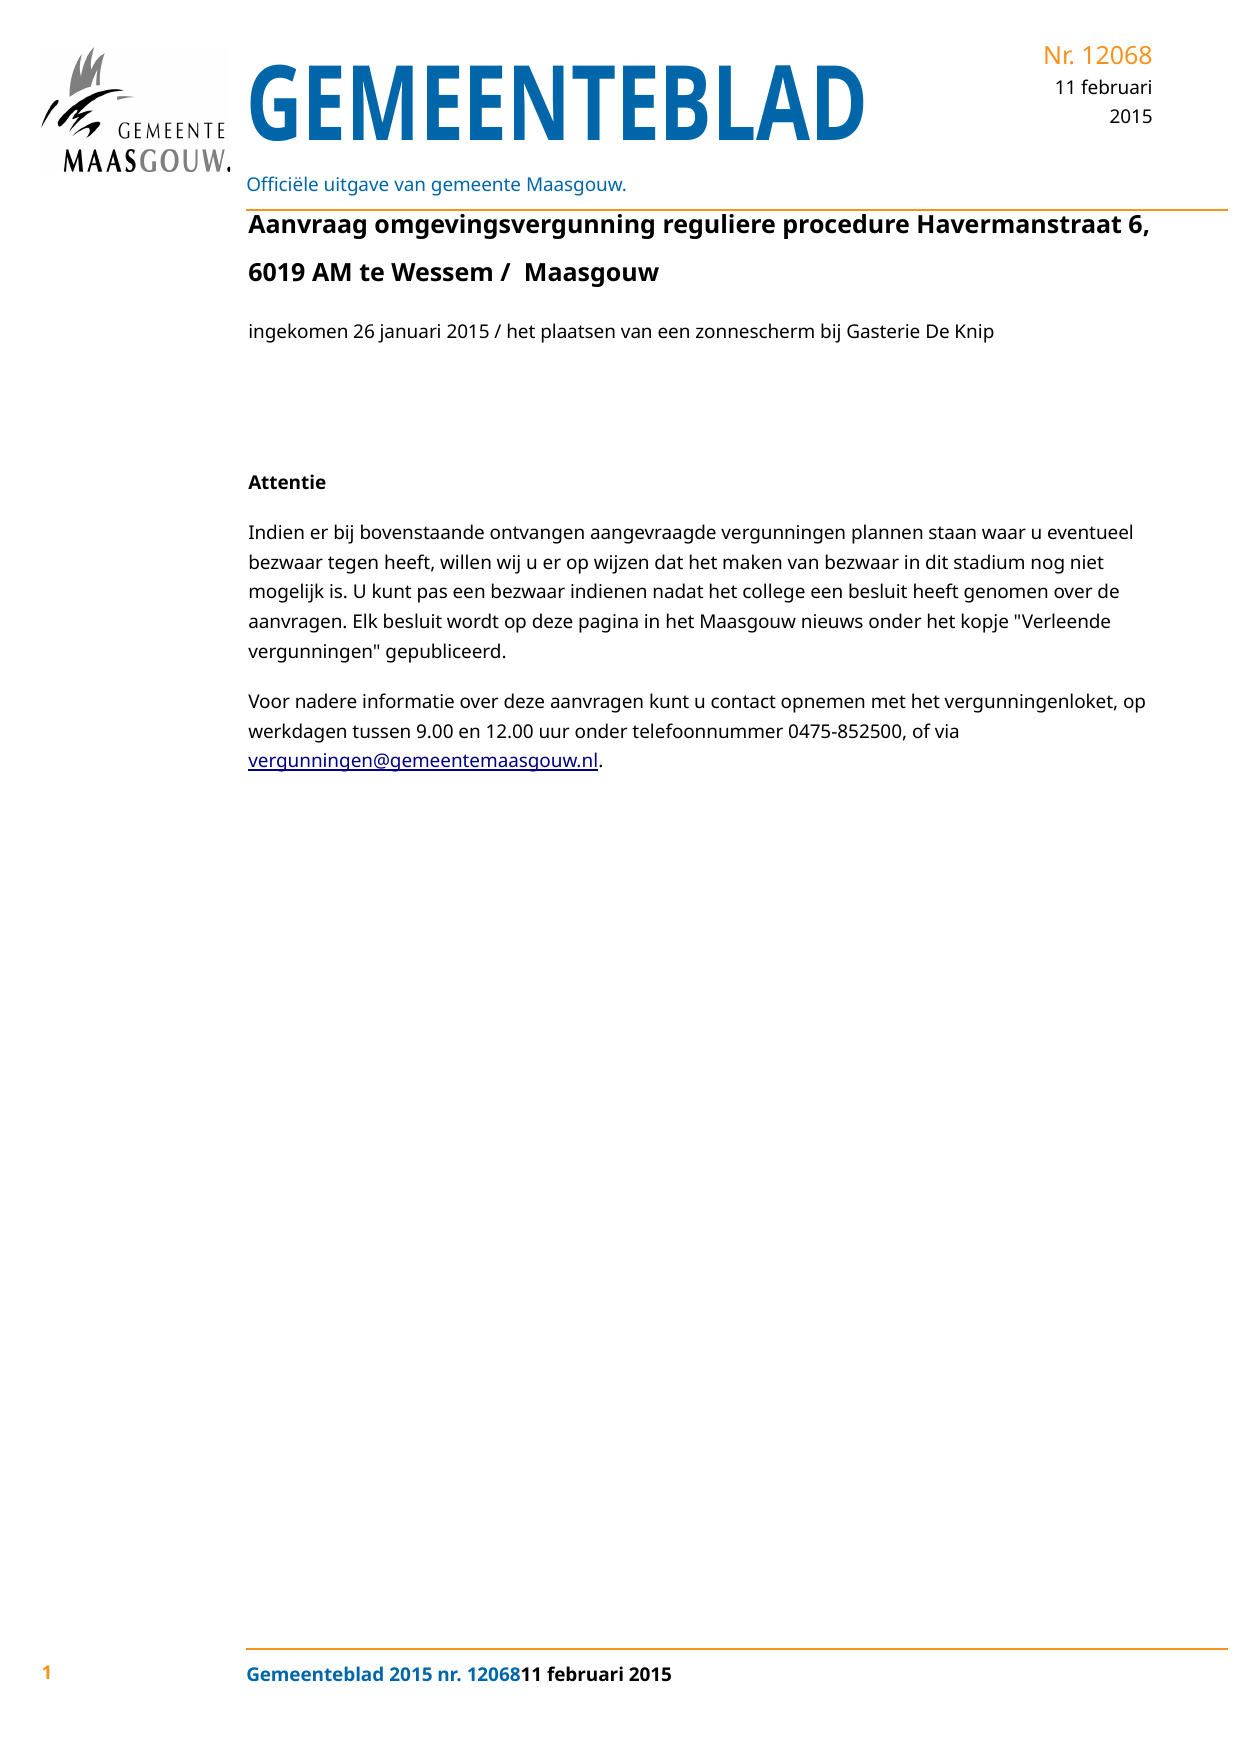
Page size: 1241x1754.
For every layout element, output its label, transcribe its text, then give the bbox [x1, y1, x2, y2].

text Voor nadere informatie over deze aanvragen kunt u contact opnemen met het vergunningenloket, op werkdagen tussen 9.00 en 12.00 uur onder telefoonnummer 0475-852500, of via vergunningen@gemeentemaasgouw.nl. [248, 688, 1152, 773]
text Aanvraag omgevingsvergunning reguliere procedure Havermanstraat 6, 6019 AM te Wessem / Maasgouw [248, 211, 1152, 288]
picture [41, 47, 231, 172]
text Indien er bij bovenstaande ontvangen aangevraagde vergunningen plannen staan waar u eventueel bezwaar tegen heeft, willen wij u er op wijzen dat het maken van bezwaar in dit stadium nog niet mogelijk is. U kunt pas een bezwaar indienen nadat het college een besluit heeft genomen over de aanvragen. Elk besluit wordt op deze pagina in het Maasgouw nieuws onder het kopje "Verleende vergunningen" gepubliceerd. [248, 519, 1152, 664]
text Attentie [248, 469, 1152, 495]
text ingekomen 26 januari 2015 / het plaatsen van een zonnescherm bij Gasterie De Knip [248, 318, 1152, 344]
